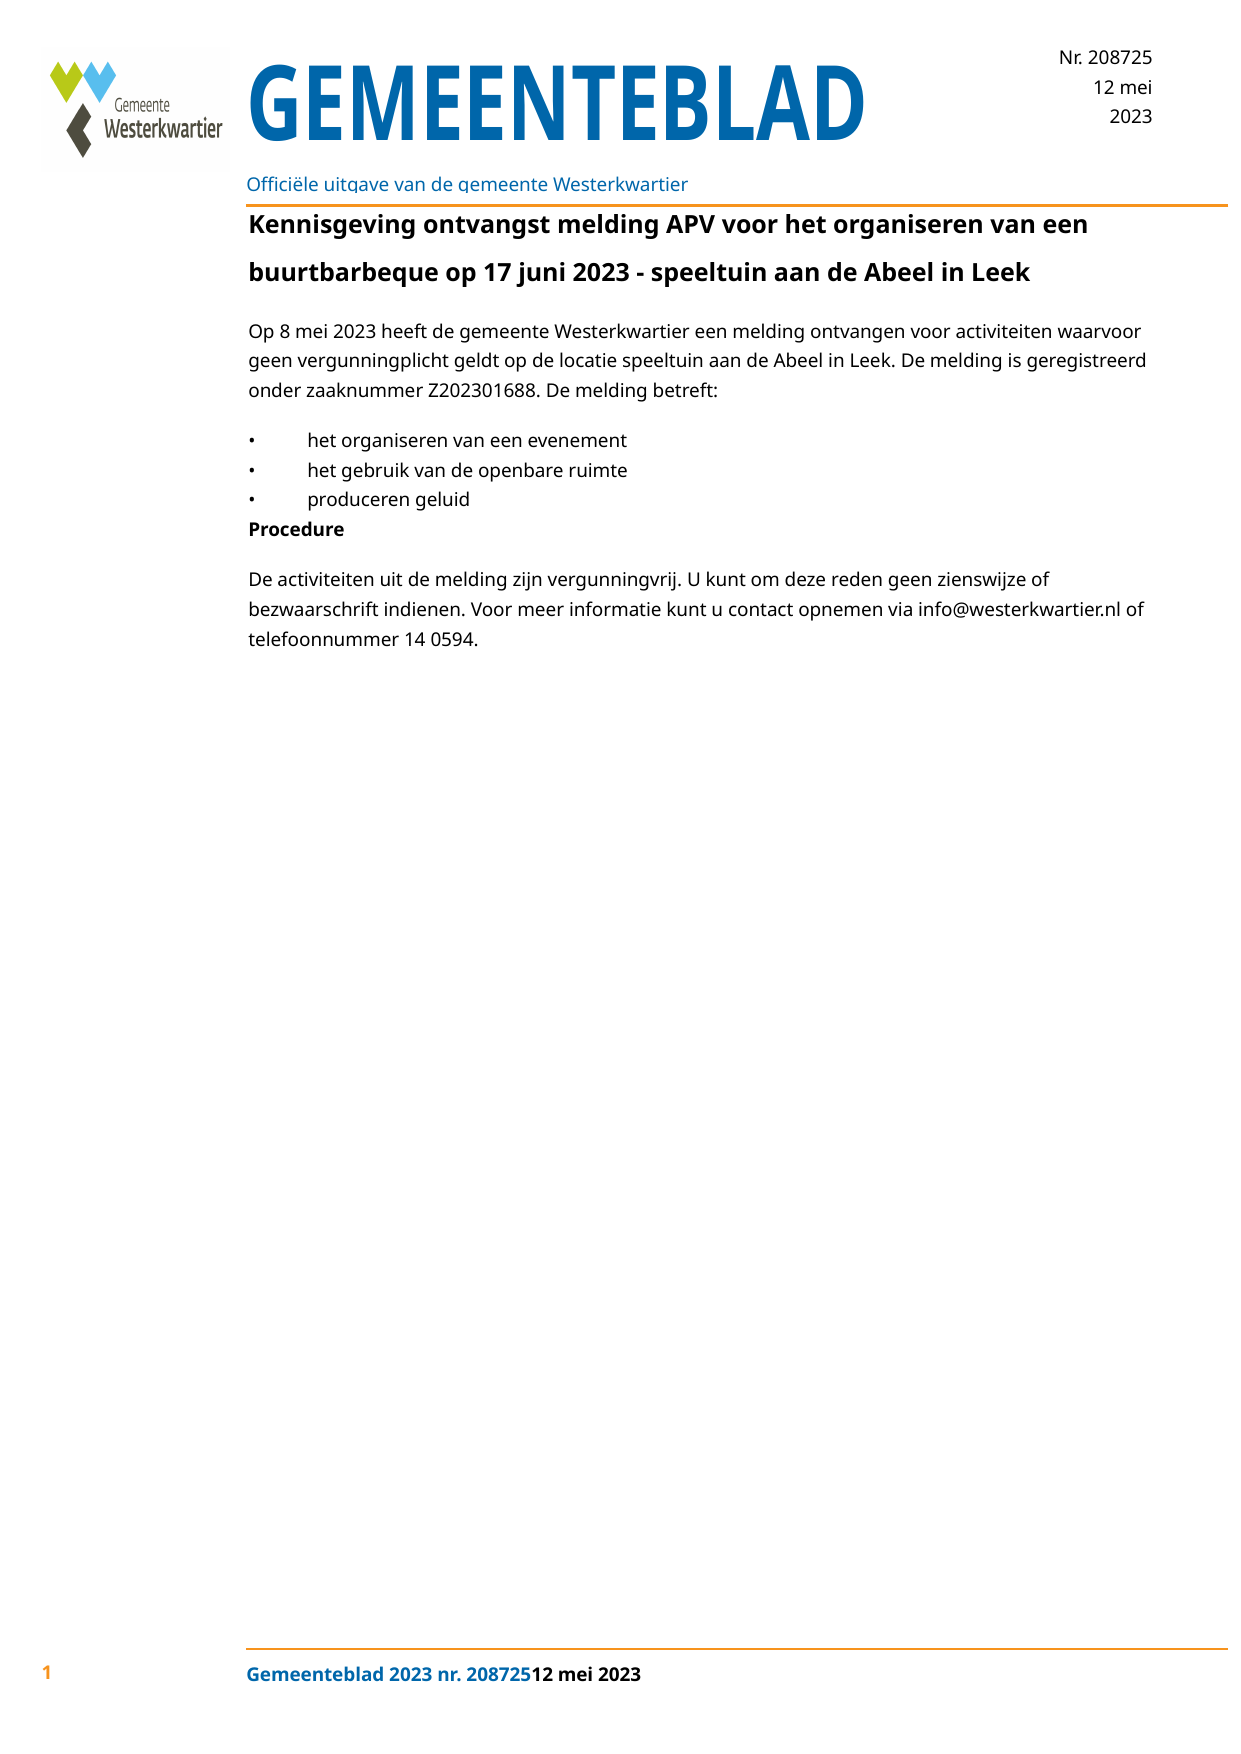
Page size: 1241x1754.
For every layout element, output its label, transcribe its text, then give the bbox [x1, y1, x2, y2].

list het gebruik van de openbare ruimte [248, 457, 1152, 483]
list het organiseren van een evenement [248, 427, 1152, 453]
picture [41, 47, 231, 172]
text Op 8 mei 2023 heeft de gemeente Westerkwartier een melding ontvangen voor activiteiten waarvoor geen vergunningplicht geldt op de locatie speeltuin aan de Abeel in Leek. De melding is geregistreerd onder zaaknummer Z202301688. De melding betreft: [248, 318, 1152, 403]
text De activiteiten uit de melding zijn vergunningvrij. U kunt om deze reden geen zienswijze of bezwaarschrift indienen. Voor meer informatie kunt u contact opnemen via info@westerkwartier.nl of telefoonnummer 14 0594. [248, 567, 1152, 652]
list produceren geluid [248, 487, 1152, 512]
text Procedure [248, 516, 1152, 542]
text Kennisgeving ontvangst melding APV voor het organiseren van een buurtbarbeque op 17 juni 2023 - speeltuin aan de Abeel in Leek [248, 207, 1152, 288]
